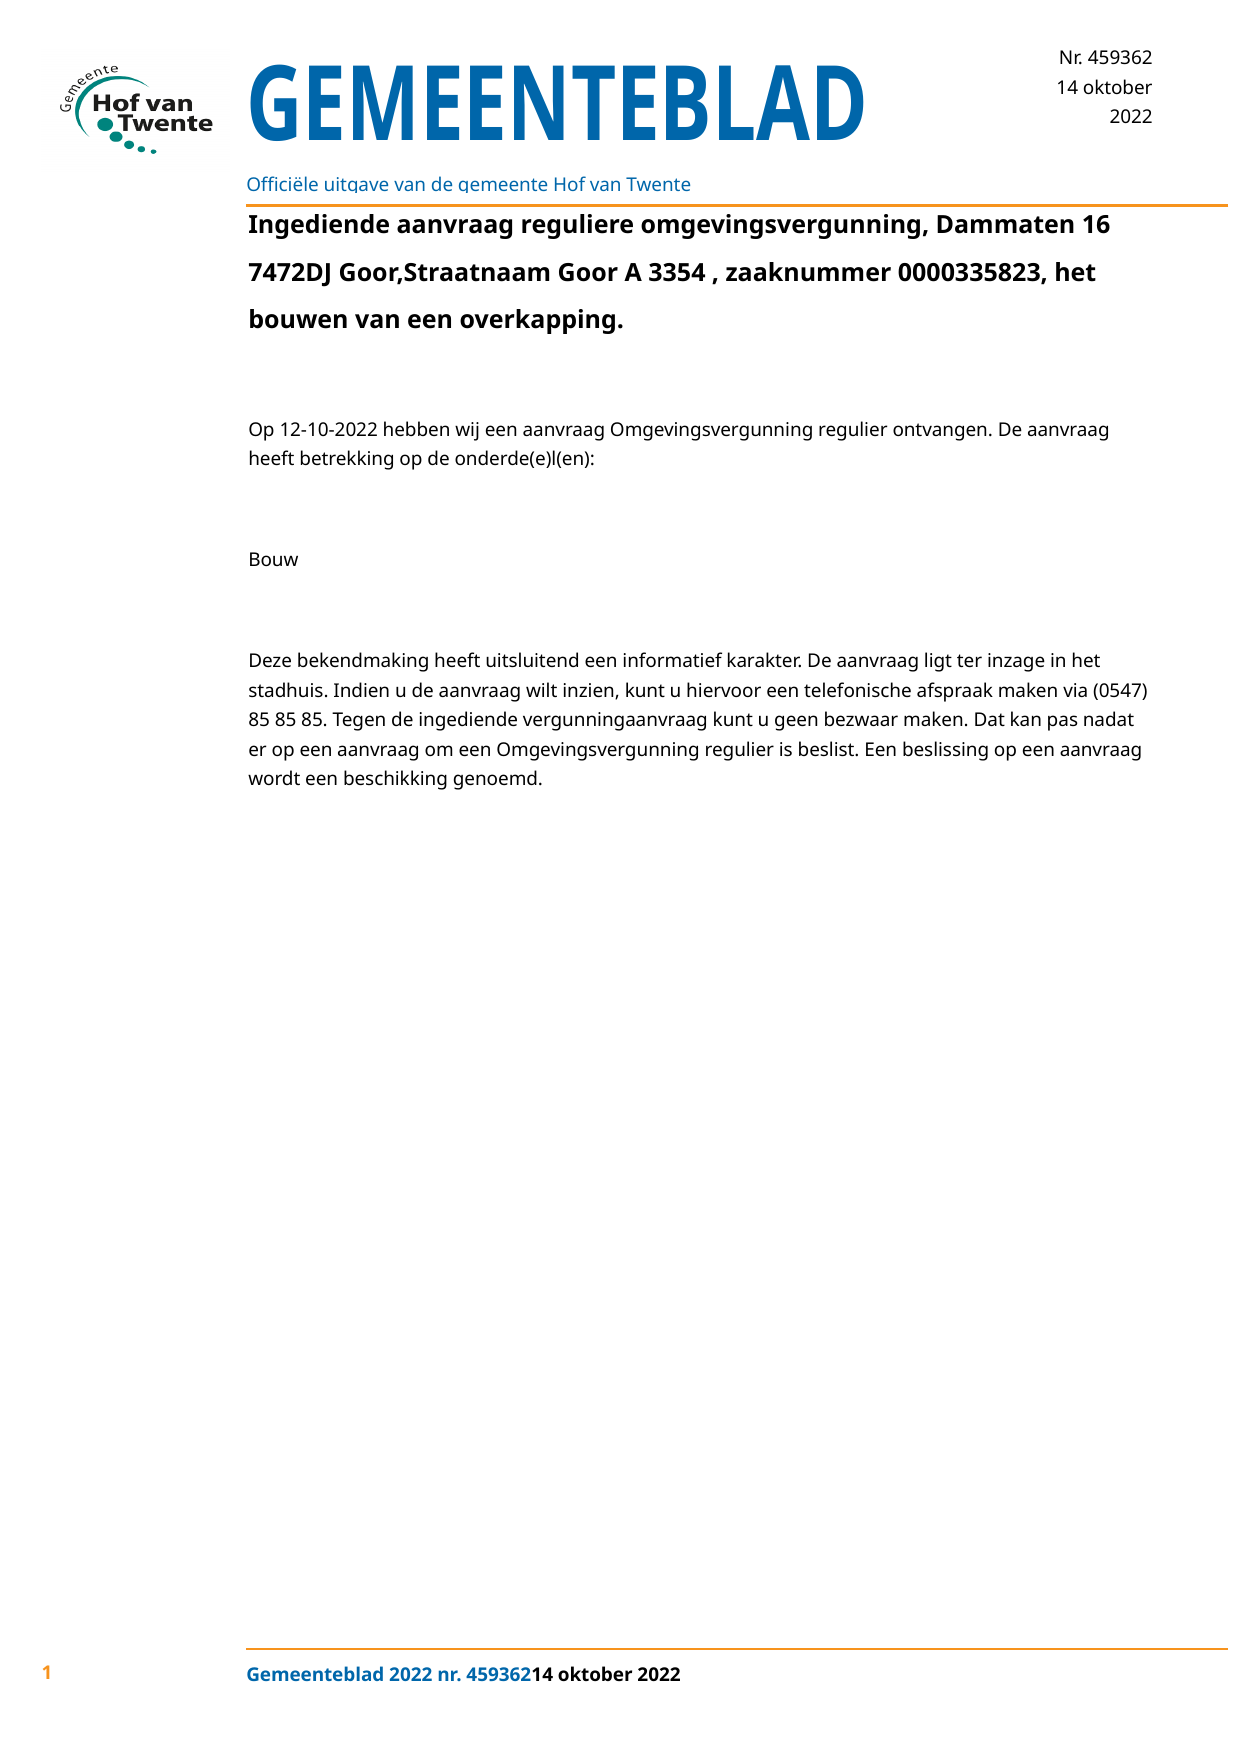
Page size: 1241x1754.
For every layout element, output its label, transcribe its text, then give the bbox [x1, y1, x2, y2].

picture [41, 47, 231, 172]
text Bouw [248, 546, 1152, 572]
text Deze bekendmaking heeft uitsluitend een informatief karakter. De aanvraag ligt ter inzage in het stadhuis. Indien u de aanvraag wilt inzien, kunt u hiervoor een telefonische afspraak maken via (0547) 85 85 85. Tegen de ingediende vergunningaanvraag kunt u geen bezwaar maken. Dat kan pas nadat er op een aanvraag om een Omgevingsvergunning regulier is beslist. Een beslissing op een aanvraag wordt een beschikking genoemd. [248, 647, 1152, 791]
text Ingediende aanvraag reguliere omgevingsvergunning, Dammaten 16 7472DJ Goor,Straatnaam Goor A 3354 , zaaknummer 0000335823, het bouwen van een overkapping. [248, 207, 1152, 336]
text Op 12-10-2022 hebben wij een aanvraag Omgevingsvergunning regulier ontvangen. De aanvraag heeft betrekking op de onderde(e)l(en): [248, 416, 1152, 471]
